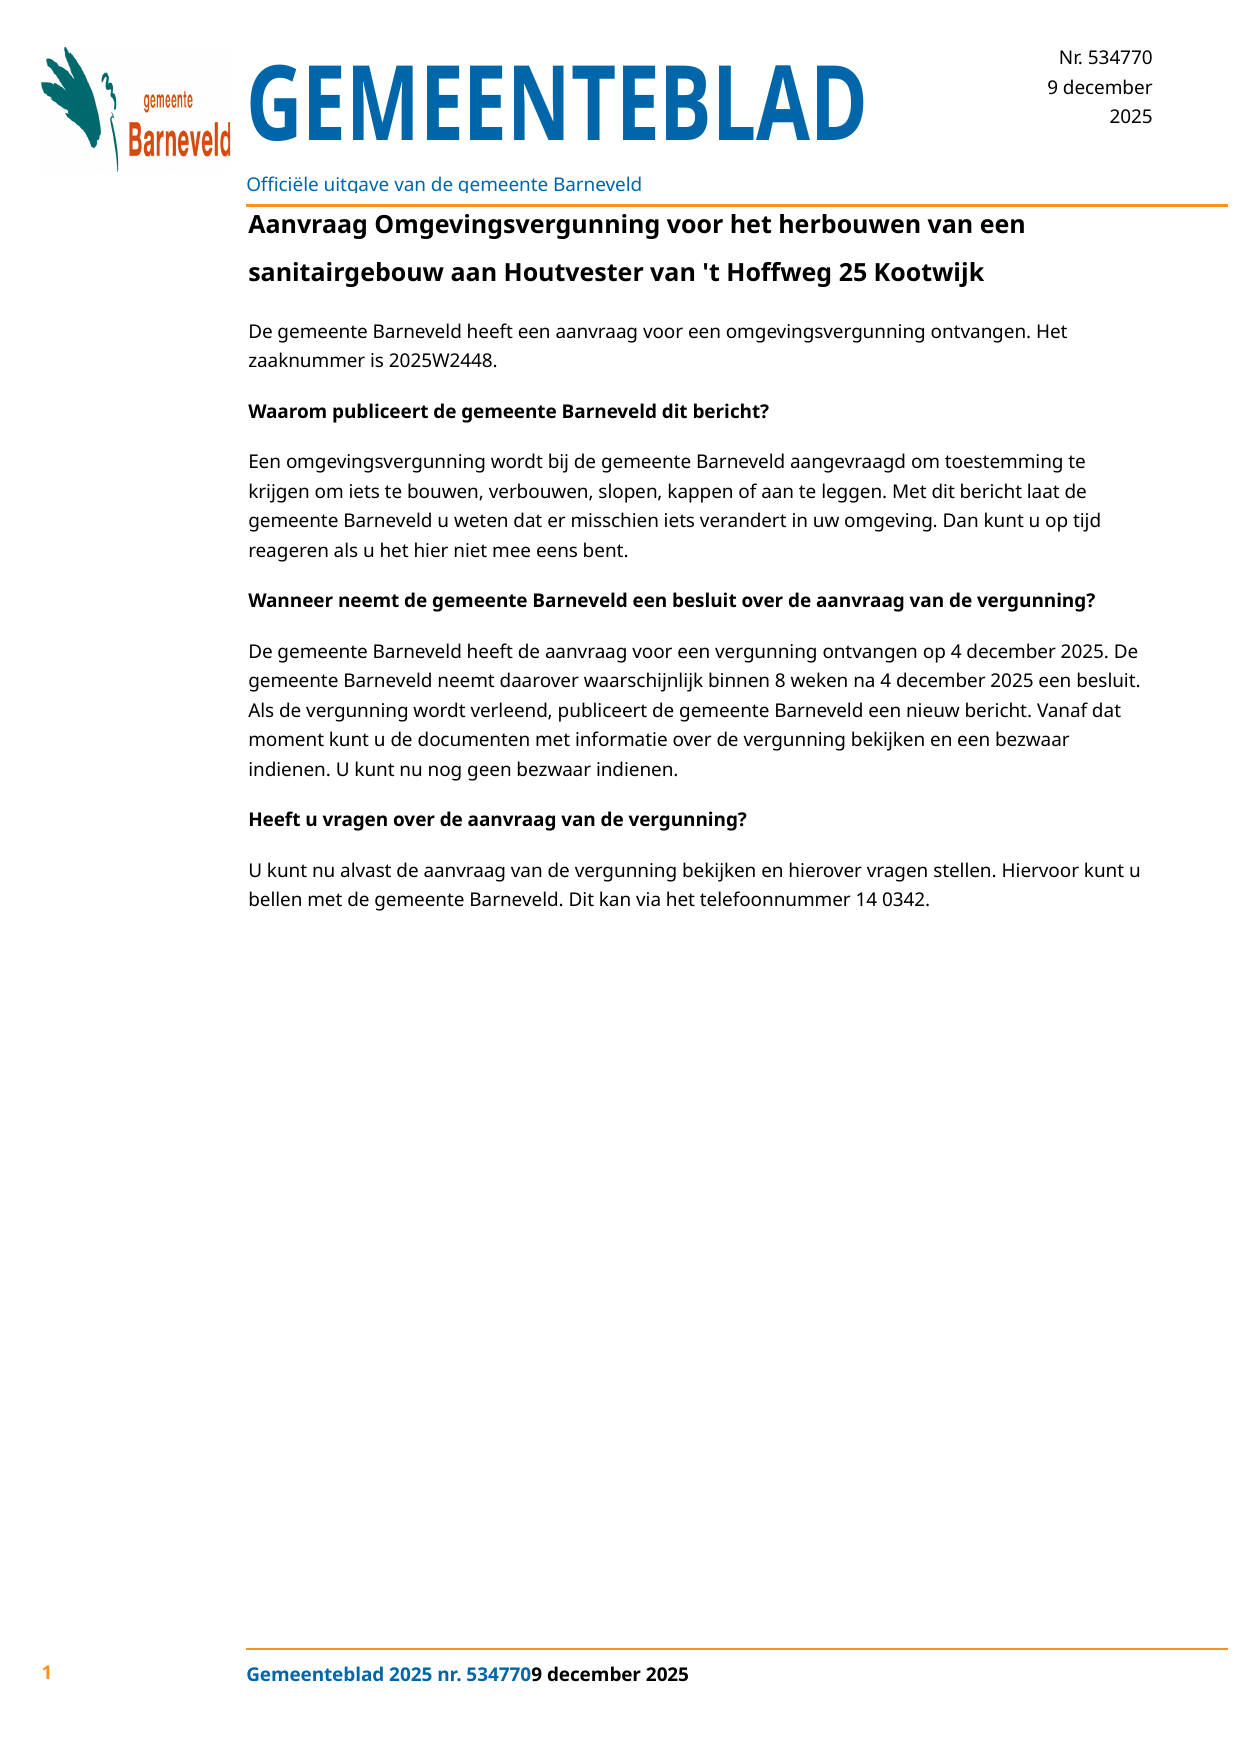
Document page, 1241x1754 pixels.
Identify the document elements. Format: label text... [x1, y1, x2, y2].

text Wanneer neemt de gemeente Barneveld een besluit over de aanvraag van de vergunning? [248, 587, 1152, 613]
text De gemeente Barneveld heeft de aanvraag voor een vergunning ontvangen op 4 december 2025. De gemeente Barneveld neemt daarover waarschijnlijk binnen 8 weken na 4 december 2025 een besluit. Als de vergunning wordt verleend, publiceert de gemeente Barneveld een nieuw bericht. Vanaf dat moment kunt u de documenten met informatie over de vergunning bekijken en een bezwaar indienen. U kunt nu nog geen bezwaar indienen. [248, 638, 1152, 782]
text Waarom publiceert de gemeente Barneveld dit bericht? [248, 398, 1152, 424]
text U kunt nu alvast de aanvraag van de vergunning bekijken en hierover vragen stellen. Hiervoor kunt u bellen met de gemeente Barneveld. Dit kan via het telefoonnummer 14 0342. [248, 857, 1152, 912]
picture [41, 47, 231, 172]
text Aanvraag Omgevingsvergunning voor het herbouwen van een sanitairgebouw aan Houtvester van 't Hoffweg 25 Kootwijk [248, 207, 1152, 288]
text Een omgevingsvergunning wordt bij de gemeente Barneveld aangevraagd om toestemming te krijgen om iets te bouwen, verbouwen, slopen, kappen of aan te leggen. Met dit bericht laat de gemeente Barneveld u weten dat er misschien iets verandert in uw omgeving. Dan kunt u op tijd reageren als u het hier niet mee eens bent. [248, 448, 1152, 563]
text Heeft u vragen over de aanvraag van de vergunning? [248, 807, 1152, 832]
text De gemeente Barneveld heeft een aanvraag voor een omgevingsvergunning ontvangen. Het zaaknummer is 2025W2448. [248, 318, 1152, 373]
